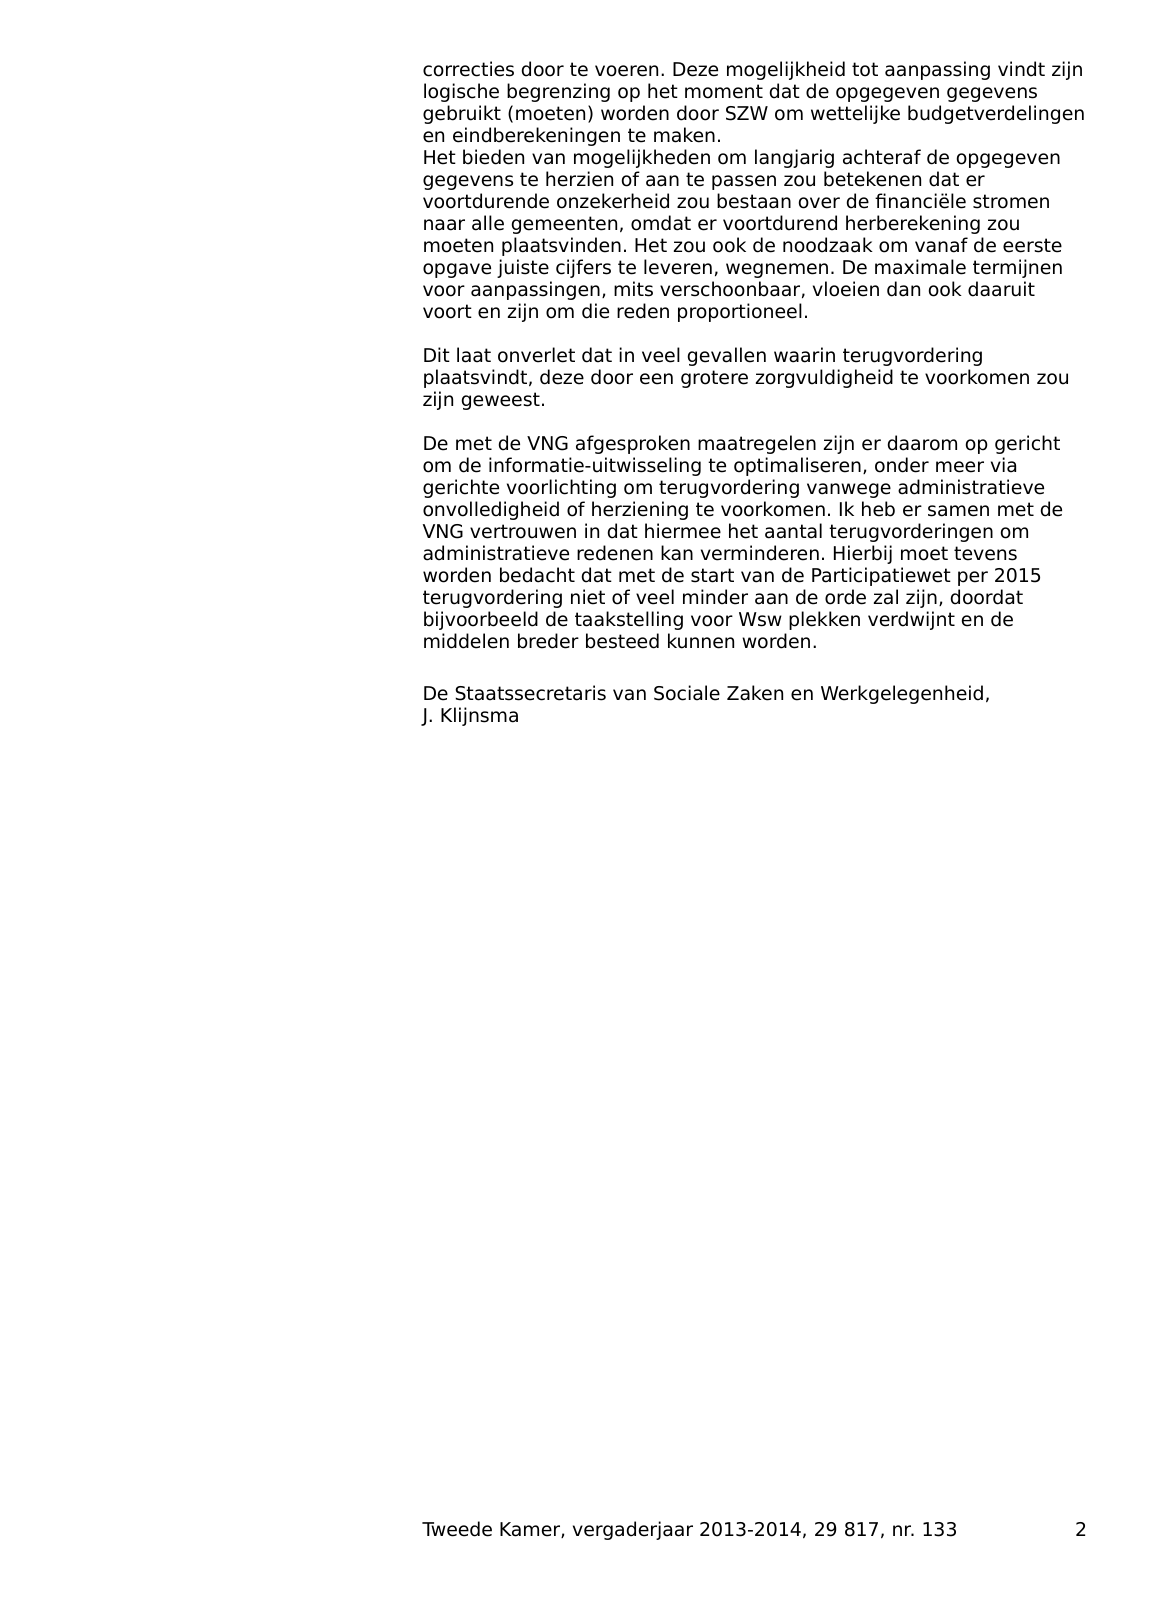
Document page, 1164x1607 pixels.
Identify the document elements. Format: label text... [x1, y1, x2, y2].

text Dit laat onverlet dat in veel gevallen waarin terugvordering plaatsvindt, deze door een grotere zorgvuldigheid te voorkomen zou zijn geweest. [422, 345, 1087, 411]
text De met de VNG afgesproken maatregelen zijn er daarom op gericht om de informatie-uitwisseling te optimaliseren, onder meer via gerichte voorlichting om terugvordering vanwege administratieve onvolledigheid of herziening te voorkomen. Ik heb er samen met de VNG vertrouwen in dat hiermee het aantal terugvorderingen om administratieve redenen kan verminderen. Hierbij moet tevens worden bedacht dat met de start van de Participatiewet per 2015 terugvordering niet of veel minder aan de orde zal zijn, doordat bijvoorbeeld de taakstelling voor Wsw plekken verdwijnt en de middelen breder besteed kunnen worden. [422, 433, 1087, 653]
text De Staatssecretaris van Sociale Zaken en Werkgelegenheid, J. Klijnsma [422, 683, 1087, 727]
text correcties door te voeren. Deze mogelijkheid tot aanpassing vindt zijn logische begrenzing op het moment dat de opgegeven gegevens gebruikt (moeten) worden door SZW om wettelijke budgetverdelingen en eindberekeningen te maken. [422, 59, 1087, 147]
text Het bieden van mogelijkheden om langjarig achteraf de opgegeven gegevens te herzien of aan te passen zou betekenen dat er voortdurende onzekerheid zou bestaan over de financiële stromen naar alle gemeenten, omdat er voortdurend herberekening zou moeten plaatsvinden. Het zou ook de noodzaak om vanaf de eerste opgave juiste cijfers te leveren, wegnemen. De maximale termijnen voor aanpassingen, mits verschoonbaar, vloeien dan ook daaruit voort en zijn om die reden proportioneel. [422, 147, 1087, 323]
